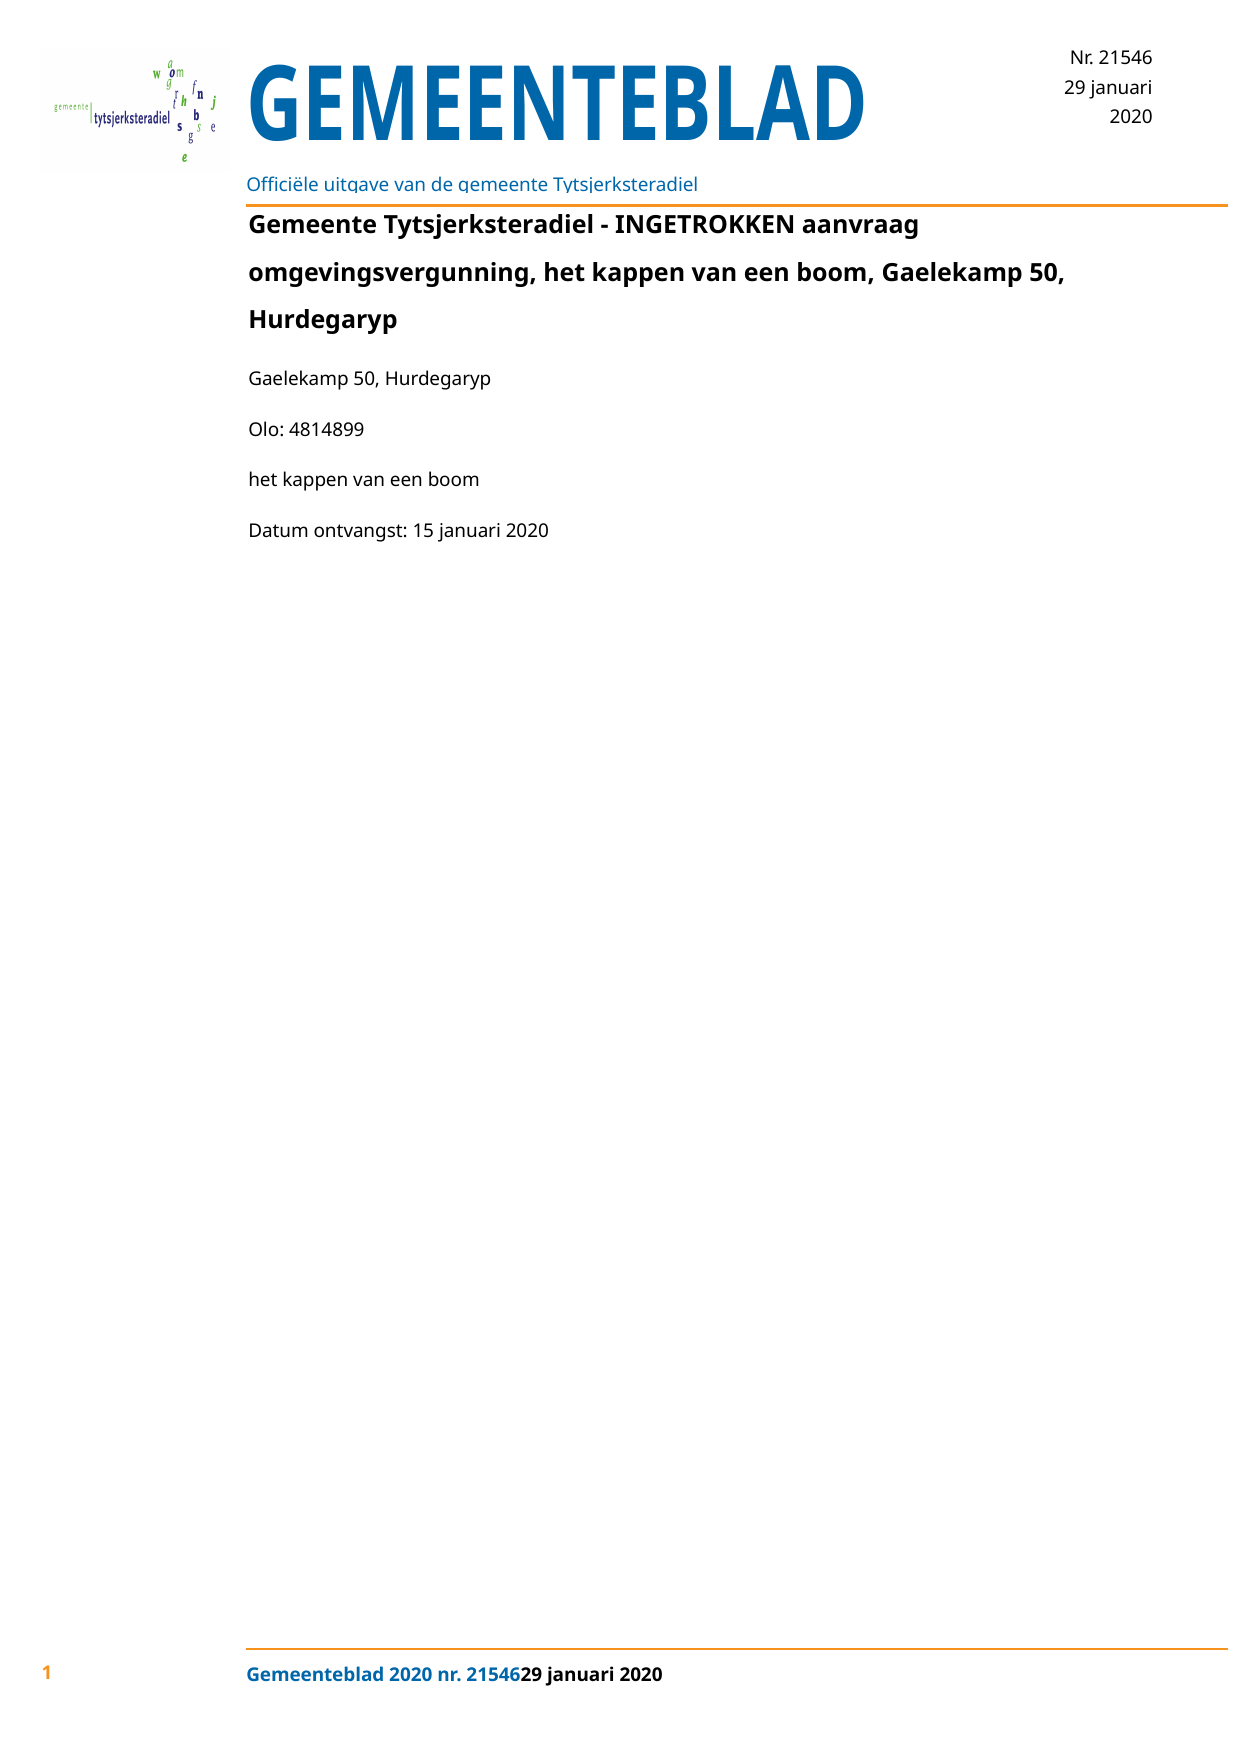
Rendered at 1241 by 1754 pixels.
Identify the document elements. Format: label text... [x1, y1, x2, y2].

text het kappen van een boom [248, 466, 1152, 492]
text Gaelekamp 50, Hurdegaryp [248, 366, 1152, 391]
text Olo: 4814899 [248, 416, 1152, 442]
text Gemeente Tytsjerksteradiel - INGETROKKEN aanvraag omgevingsvergunning, het kappen van een boom, Gaelekamp 50, Hurdegaryp [248, 207, 1152, 336]
picture [41, 47, 231, 172]
text Datum ontvangst: 15 januari 2020 [248, 517, 1152, 542]
